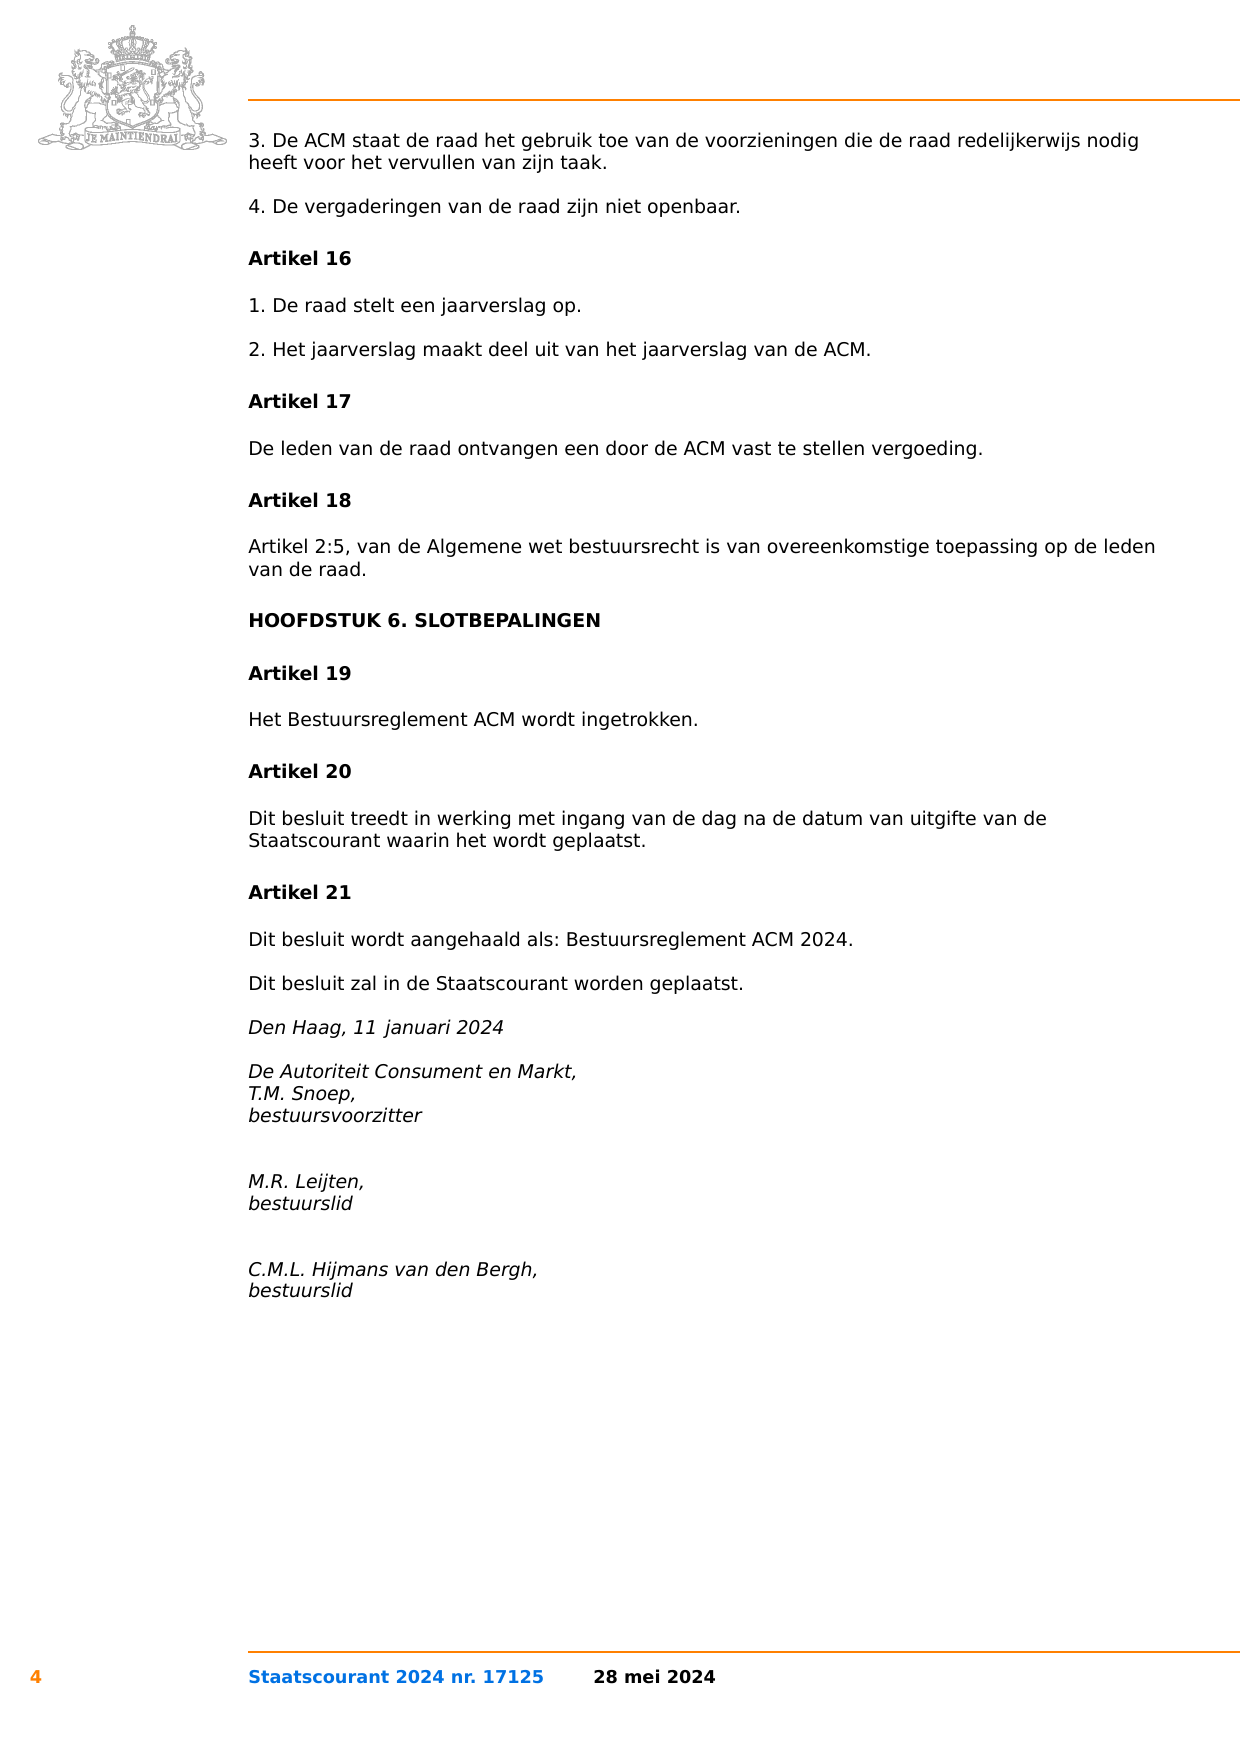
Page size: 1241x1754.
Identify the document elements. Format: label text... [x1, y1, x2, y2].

subtitle Artikel 17 [248, 391, 1163, 412]
text Dit besluit zal in de Staatscourant worden geplaatst. [248, 973, 1163, 995]
text Dit besluit wordt aangehaald als: Bestuursreglement ACM 2024. [248, 929, 1163, 951]
subtitle Artikel 16 [248, 248, 1163, 270]
text Den Haag, 11 januari 2024 [248, 1017, 1163, 1039]
subtitle Artikel 20 [248, 761, 1163, 783]
subtitle Artikel 18 [248, 489, 1163, 511]
text Dit besluit treedt in werking met ingang van de dag na de datum van uitgifte van de Staatscourant waarin het wordt geplaatst. [248, 808, 1163, 852]
subtitle Artikel 19 [248, 662, 1163, 684]
text C.M.L. Hijmans van den Bergh, bestuurslid [248, 1236, 1163, 1302]
text 2. Het jaarverslag maakt deel uit van het jaarverslag van de ACM. [248, 338, 1163, 361]
subtitle Artikel 21 [248, 882, 1163, 904]
text Artikel 2:5, van de Algemene wet bestuursrecht is van overeenkomstige toepassing op de leden van de raad. [248, 536, 1163, 580]
text Het Bestuursreglement ACM wordt ingetrokken. [248, 709, 1163, 731]
text M.R. Leijten, bestuurslid [248, 1149, 1163, 1214]
text 3. De ACM staat de raad het gebruik toe van de voorzieningen die de raad redelijkerwijs nodig heeft voor het vervullen van zijn taak. [248, 130, 1163, 174]
subtitle HOOFDSTUK 6. SLOTBEPALINGEN [248, 610, 1163, 632]
picture [38, 25, 227, 150]
text De leden van de raad ontvangen een door de ACM vast te stellen vergoeding. [248, 437, 1163, 459]
text 4. De vergaderingen van de raad zijn niet openbaar. [248, 196, 1163, 218]
text De Autoriteit Consument en Markt, T.M. Snoep, bestuursvoorzitter [248, 1061, 1163, 1127]
text 1. De raad stelt een jaarverslag op. [248, 295, 1163, 317]
